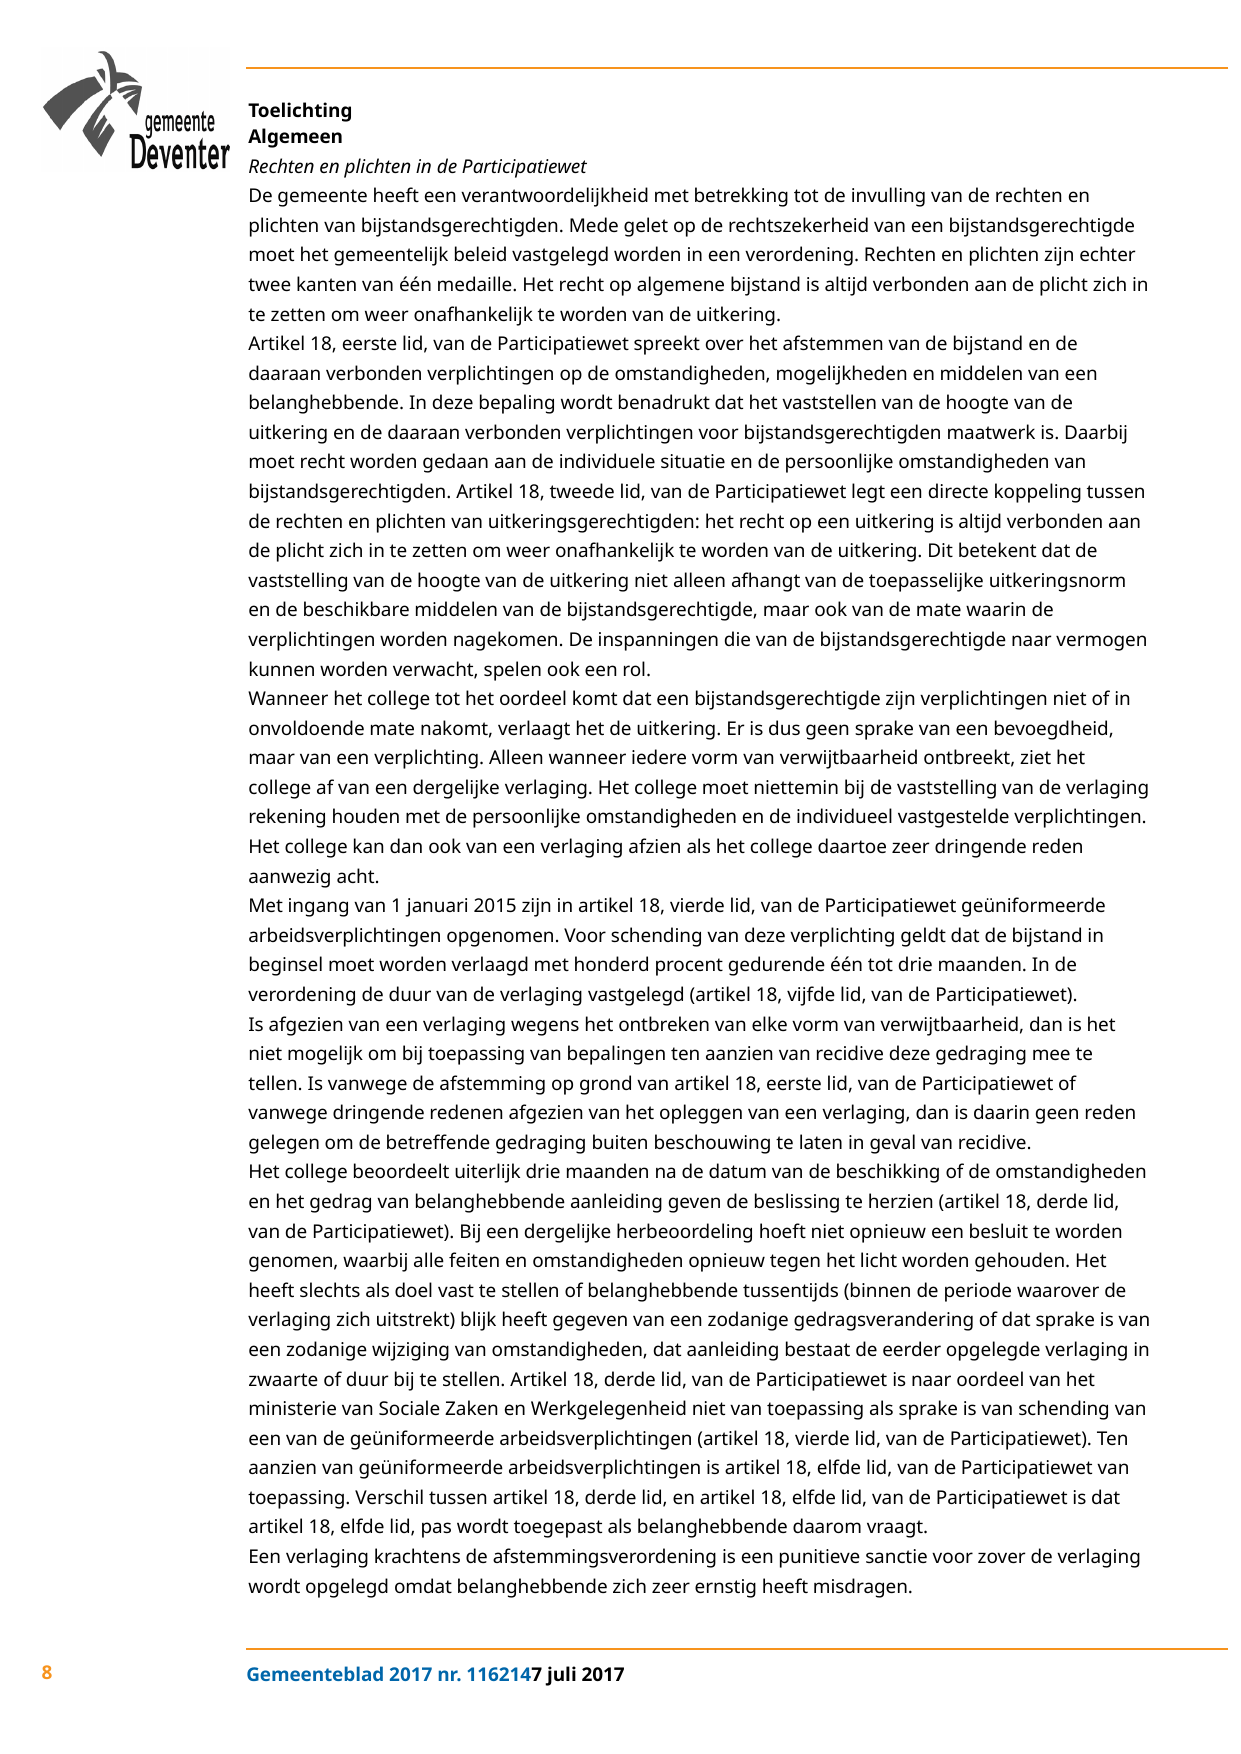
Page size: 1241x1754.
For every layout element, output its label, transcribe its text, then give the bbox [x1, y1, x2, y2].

text Algemeen [248, 123, 1152, 149]
text Een verlaging krachtens de afstemmingsverordening is een punitieve sanctie voor zover de verlaging wordt opgelegd omdat belanghebbende zich zeer ernstig heeft misdragen. [248, 1543, 1152, 1599]
text Het college beoordeelt uiterlijk drie maanden na de datum van de beschikking of de omstandigheden en het gedrag van belanghebbende aanleiding geven de beslissing te herzien (artikel 18, derde lid, van de Participatiewet). Bij een dergelijke herbeoordeling hoeft niet opnieuw een besluit te worden genomen, waarbij alle feiten en omstandigheden opnieuw tegen het licht worden gehouden. Het heeft slechts als doel vast te stellen of belanghebbende tussentijds (binnen de periode waarover de verlaging zich uitstrekt) blijk heeft gegeven van een zodanige gedragsverandering of dat sprake is van een zodanige wijziging van omstandigheden, dat aanleiding bestaat de eerder opgelegde verlaging in [248, 1159, 1152, 1362]
text Met ingang van 1 januari 2015 zijn in artikel 18, vierde lid, van de Participatiewet geüniformeerde arbeidsverplichtingen opgenomen. Voor schending van deze verplichting geldt dat de bijstand in beginsel moet worden verlaagd met honderd procent gedurende één tot drie maanden. In de verordening de duur van de verlaging vastgelegd (artikel 18, vijfde lid, van de Participatiewet). [248, 892, 1152, 1007]
text Toelichting [248, 95, 1152, 123]
text zwaarte of duur bij te stellen. Artikel 18, derde lid, van de Participatiewet is naar oordeel van het ministerie van Sociale Zaken en Werkgelegenheid niet van toepassing als sprake is van schending van een van de geüniformeerde arbeidsverplichtingen (artikel 18, vierde lid, van de Participatiewet). Ten aanzien van geüniformeerde arbeidsverplichtingen is artikel 18, elfde lid, van de Participatiewet van toepassing. Verschil tussen artikel 18, derde lid, en artikel 18, elfde lid, van de Participatiewet is dat artikel 18, elfde lid, pas wordt toegepast als belanghebbende daarom vraagt. [248, 1366, 1152, 1539]
text Wanneer het college tot het oordeel komt dat een bijstandsgerechtigde zijn verplichtingen niet of in onvoldoende mate nakomt, verlaagt het de uitkering. Er is dus geen sprake van een bevoegdheid, maar van een verplichting. Alleen wanneer iedere vorm van verwijtbaarheid ontbreekt, ziet het college af van een dergelijke verlaging. Het college moet niettemin bij de vaststelling van de verlaging rekening houden met de persoonlijke omstandigheden en de individueel vastgestelde verplichtingen. Het college kan dan ook van een verlaging afzien als het college daartoe zeer dringende reden aanwezig acht. [248, 685, 1152, 889]
text Artikel 18, eerste lid, van de Participatiewet spreekt over het afstemmen van de bijstand en de daaraan verbonden verplichtingen op de omstandigheden, mogelijkheden en middelen van een belanghebbende. In deze bepaling wordt benadrukt dat het vaststellen van de hoogte van de uitkering en de daaraan verbonden verplichtingen voor bijstandsgerechtigden maatwerk is. Daarbij moet recht worden gedaan aan de individuele situatie en de persoonlijke omstandigheden van bijstandsgerechtigden. Artikel 18, tweede lid, van de Participatiewet legt een directe koppeling tussen de rechten en plichten van uitkeringsgerechtigden: het recht op een uitkering is altijd verbonden aan de plicht zich in te zetten om weer onafhankelijk te worden van de uitkering. Dit betekent dat de vaststelling van de hoogte van de uitkering niet alleen afhangt van de toepasselijke uitkeringsnorm en de beschikbare middelen van de bijstandsgerechtigde, maar ook van de mate waarin de verplichtingen worden nagekomen. De inspanningen die van de bijstandsgerechtigde naar vermogen kunnen worden verwacht, spelen ook een rol. [248, 330, 1152, 682]
picture [41, 47, 231, 172]
text Rechten en plichten in de Participatiewet [248, 153, 1152, 179]
text De gemeente heeft een verantwoordelijkheid met betrekking tot de invulling van de rechten en plichten van bijstandsgerechtigden. Mede gelet op de rechtszekerheid van een bijstandsgerechtigde moet het gemeentelijk beleid vastgelegd worden in een verordening. Rechten en plichten zijn echter twee kanten van één medaille. Het recht op algemene bijstand is altijd verbonden aan de plicht zich in te zetten om weer onafhankelijk te worden van de uitkering. [248, 182, 1152, 327]
text Is afgezien van een verlaging wegens het ontbreken van elke vorm van verwijtbaarheid, dan is het niet mogelijk om bij toepassing van bepalingen ten aanzien van recidive deze gedraging mee te tellen. Is vanwege de afstemming op grond van artikel 18, eerste lid, van de Participatiewet of vanwege dringende redenen afgezien van het opleggen van een verlaging, dan is daarin geen reden gelegen om de betreffende gedraging buiten beschouwing te laten in geval van recidive. [248, 1011, 1152, 1155]
